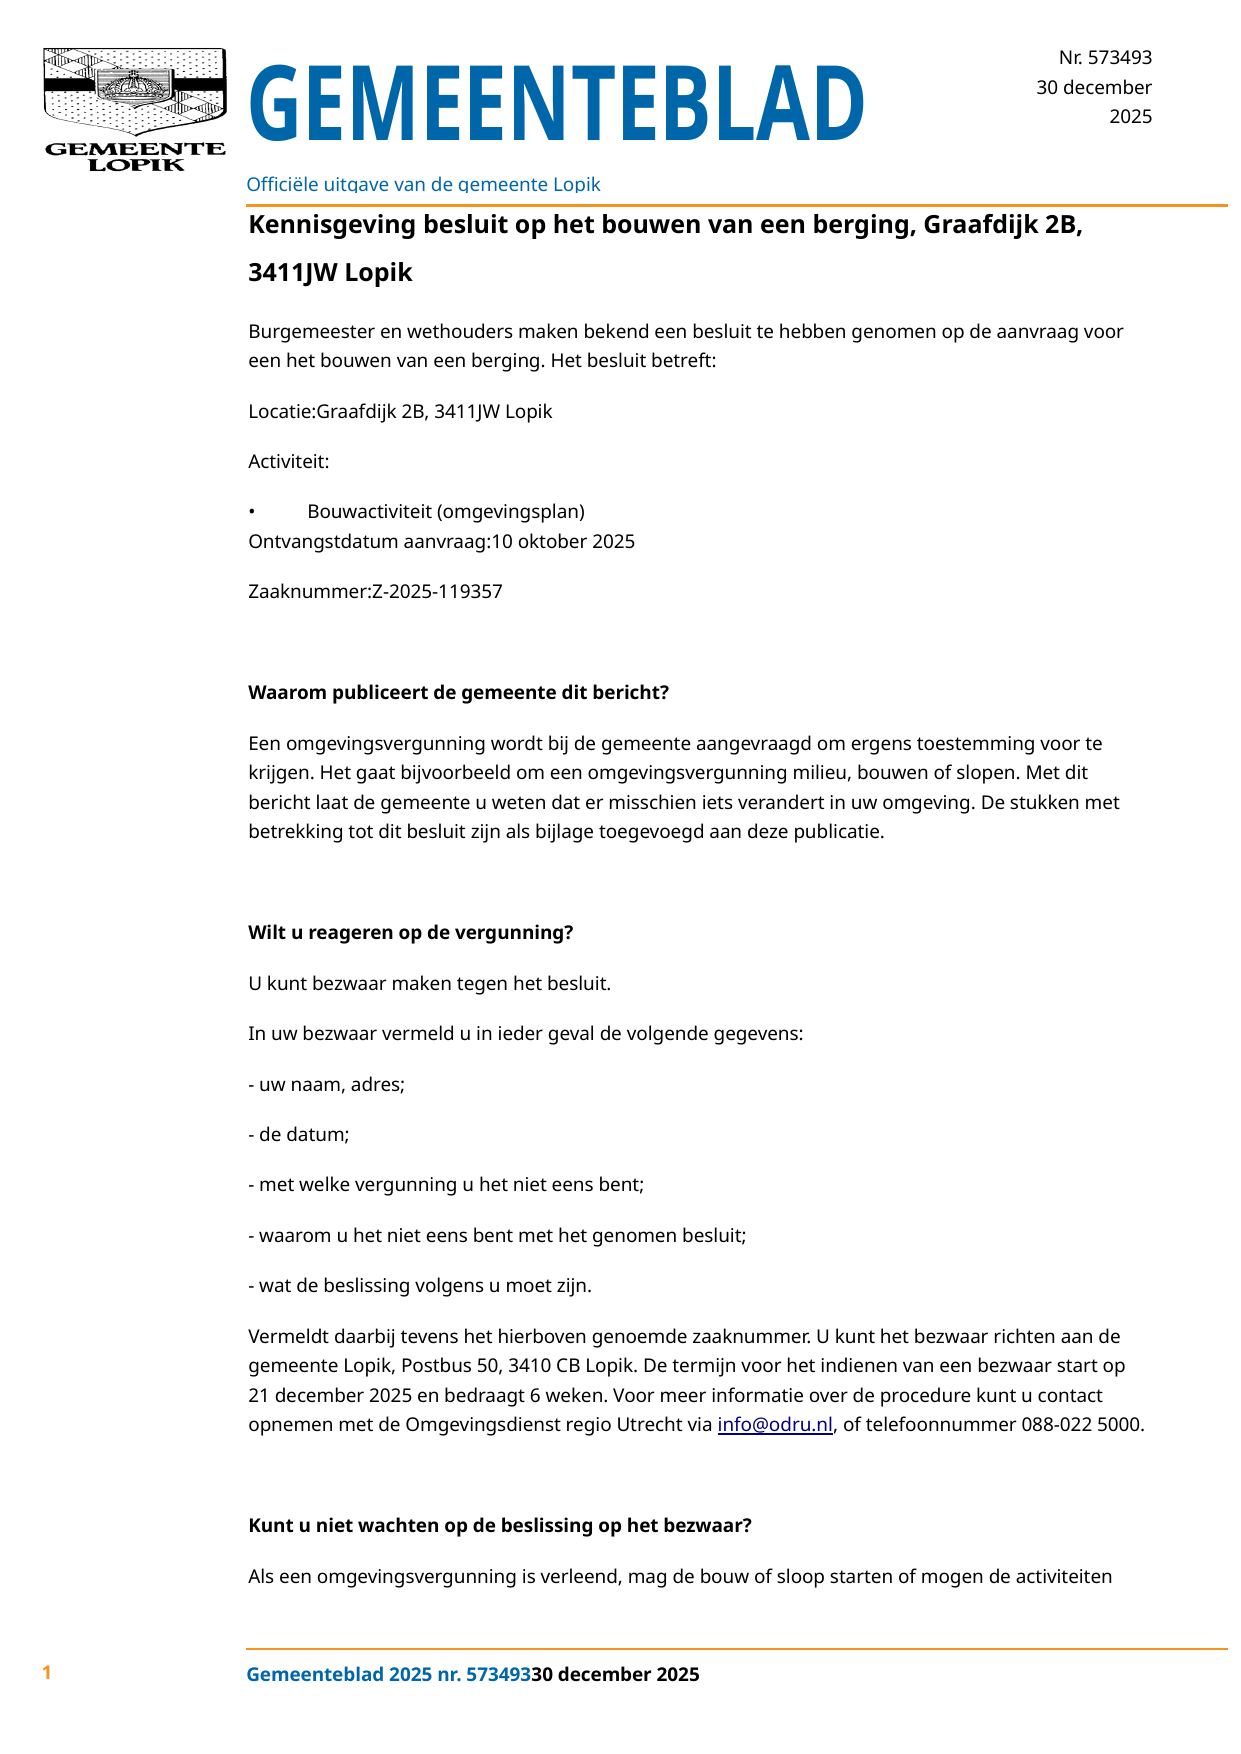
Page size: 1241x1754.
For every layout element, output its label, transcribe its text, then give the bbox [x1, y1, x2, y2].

text U kunt bezwaar maken tegen het besluit. [248, 970, 1152, 996]
text - de datum; [248, 1121, 1152, 1147]
text Waarom publiceert de gemeente dit bericht? [248, 679, 1152, 705]
text Ontvangstdatum aanvraag:10 oktober 2025 [248, 528, 1152, 554]
list Bouwactiviteit (omgevingsplan) [248, 499, 1152, 524]
text Burgemeester en wethouders maken bekend een besluit te hebben genomen op de aanvraag voor een het bouwen van een berging. Het besluit betreft: [248, 318, 1152, 373]
text Als een omgevingsvergunning is verleend, mag de bouw of sloop starten of mogen de activiteiten [248, 1563, 1152, 1589]
text Vermeldt daarbij tevens het hierboven genoemde zaaknummer. U kunt het bezwaar richten aan de gemeente Lopik, Postbus 50, 3410 CB Lopik. De termijn voor het indienen van een bezwaar start op 21 december 2025 en bedraagt 6 weken. Voor meer informatie over de procedure kunt u contact opnemen met de Omgevingsdienst regio Utrecht via info@odru.nl, of telefoonnummer 088-022 5000. [248, 1323, 1152, 1437]
text Locatie:Graafdijk 2B, 3411JW Lopik [248, 398, 1152, 424]
picture [41, 47, 231, 172]
text ​​​​​​​Kennisgeving besluit op het bouwen van een berging, Graafdijk 2B, 3411JW Lopik [248, 207, 1152, 288]
text Wilt u reageren op de vergunning? [248, 919, 1152, 945]
text Activiteit: [248, 448, 1152, 474]
text - uw naam, adres; [248, 1071, 1152, 1097]
text Zaaknummer:Z-2025-119357 [248, 579, 1152, 604]
text - met welke vergunning u het niet eens bent; [248, 1172, 1152, 1197]
text Een omgevingsvergunning wordt bij de gemeente aangevraagd om ergens toestemming voor te krijgen. Het gaat bijvoorbeeld om een omgevingsvergunning milieu, bouwen of slopen. Met dit bericht laat de gemeente u weten dat er misschien iets verandert in uw omgeving. De stukken met betrekking tot dit besluit zijn als bijlage toegevoegd aan deze publicatie. [248, 730, 1152, 844]
text In uw bezwaar vermeld u in ieder geval de volgende gegevens: [248, 1020, 1152, 1046]
text - waarom u het niet eens bent met het genomen besluit; [248, 1222, 1152, 1248]
text Kunt u niet wachten op de beslissing op het bezwaar? [248, 1512, 1152, 1538]
text - wat de beslissing volgens u moet zijn. [248, 1272, 1152, 1298]
